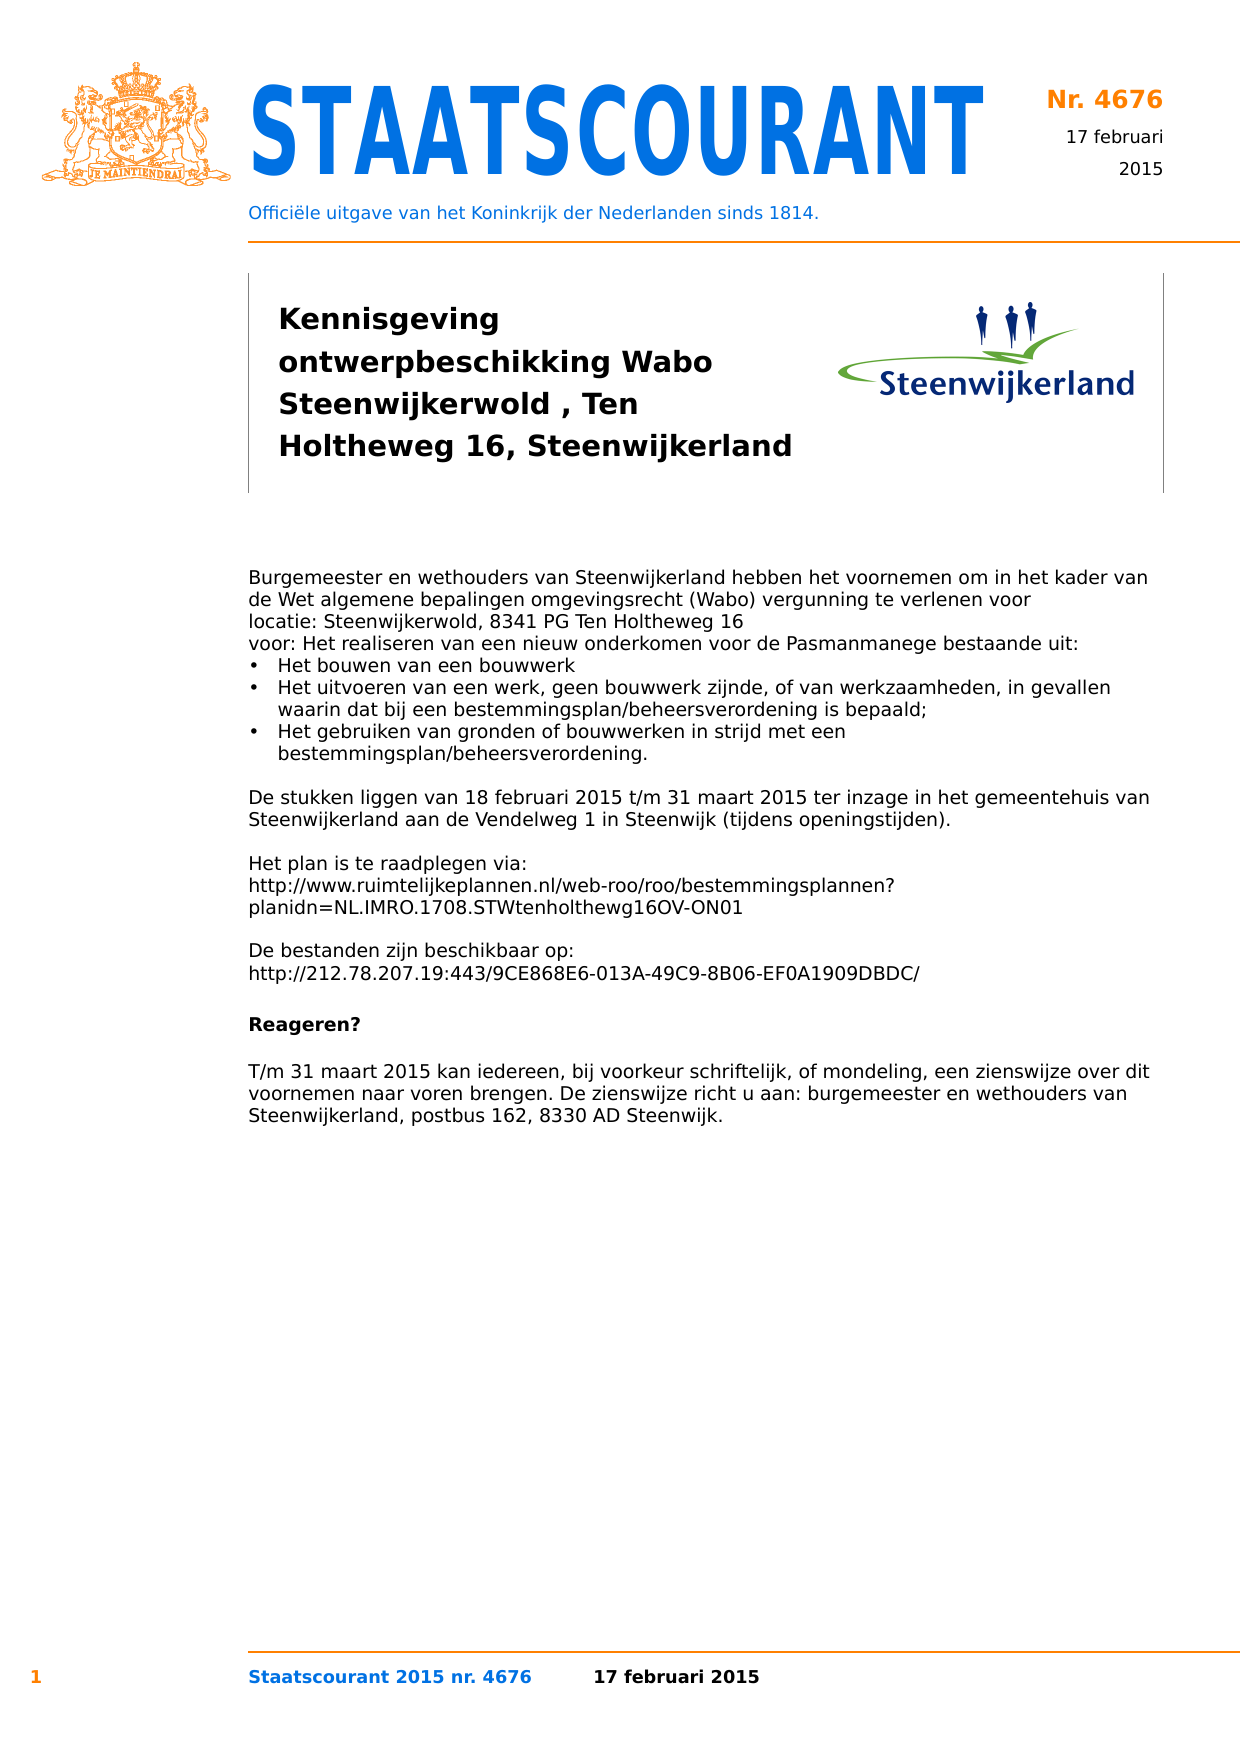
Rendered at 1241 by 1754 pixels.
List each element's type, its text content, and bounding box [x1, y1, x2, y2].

table_cell Officiële uitgave van het Koninkrijk der Nederlanden sinds 1814. [248, 203, 1240, 241]
text locatie: Steenwijkerwold, 8341 PG Ten Holtheweg 16 [248, 611, 1163, 633]
subtitle Kennisgeving ontwerpbeschikking Wabo Steenwijkerwold , Ten Holtheweg 16, Steenwijkerland [249, 273, 1163, 493]
subtitle Reageren? [248, 1014, 1163, 1036]
text • Het bouwen van een bouwwerk [248, 655, 1163, 677]
text voor: Het realiseren van een nieuw onderkomen voor de Pasmanmanege bestaande uit: [248, 633, 1163, 655]
picture [41, 62, 231, 186]
text Het plan is te raadplegen via: [248, 853, 1163, 874]
table_header Nr. 4676 [998, 62, 1240, 121]
picture [838, 302, 1134, 403]
text T/m 31 maart 2015 kan iedereen, bij voorkeur schriftelijk, of mondeling, een zienswijze over dit voornemen naar voren brengen. De zienswijze richt u aan: burgemeester en wethouders van Steenwijkerland, postbus 162, 8330 AD Steenwijk. [248, 1061, 1163, 1127]
text http://www.ruimtelijkeplannen.nl/web-roo/roo/bestemmingsplannen?planidn=NL.IMRO.1708.STWtenholthewg16OV-ON01 [248, 874, 1163, 918]
text http://212.78.207.19:443/9CE868E6-013A-49C9-8B06-EF0A1909DBDC/ [248, 962, 1163, 984]
table_header [25, 62, 248, 241]
text De bestanden zijn beschikbaar op: [248, 940, 1163, 962]
table_cell 17 februari [998, 121, 1240, 153]
text • Het uitvoeren van een werk, geen bouwwerk zijnde, of van werkzaamheden, in gevallen waarin dat bij een bestemmingsplan/beheersverordening is bepaald; [248, 677, 1163, 721]
text • Het gebruiken van gronden of bouwwerken in strijd met een bestemmingsplan/beheersverordening. [248, 721, 1163, 765]
table_cell 2015 [998, 153, 1240, 203]
table_header STAATSCOURANT [248, 62, 998, 203]
text De stukken liggen van 18 februari 2015 t/m 31 maart 2015 ter inzage in het gemeentehuis van Steenwijkerland aan de Vendelweg 1 in Steenwijk (tijdens openingstijden). [248, 787, 1163, 831]
text Burgemeester en wethouders van Steenwijkerland hebben het voornemen om in het kader van de Wet algemene bepalingen omgevingsrecht (Wabo) vergunning te verlenen voor [248, 567, 1163, 611]
